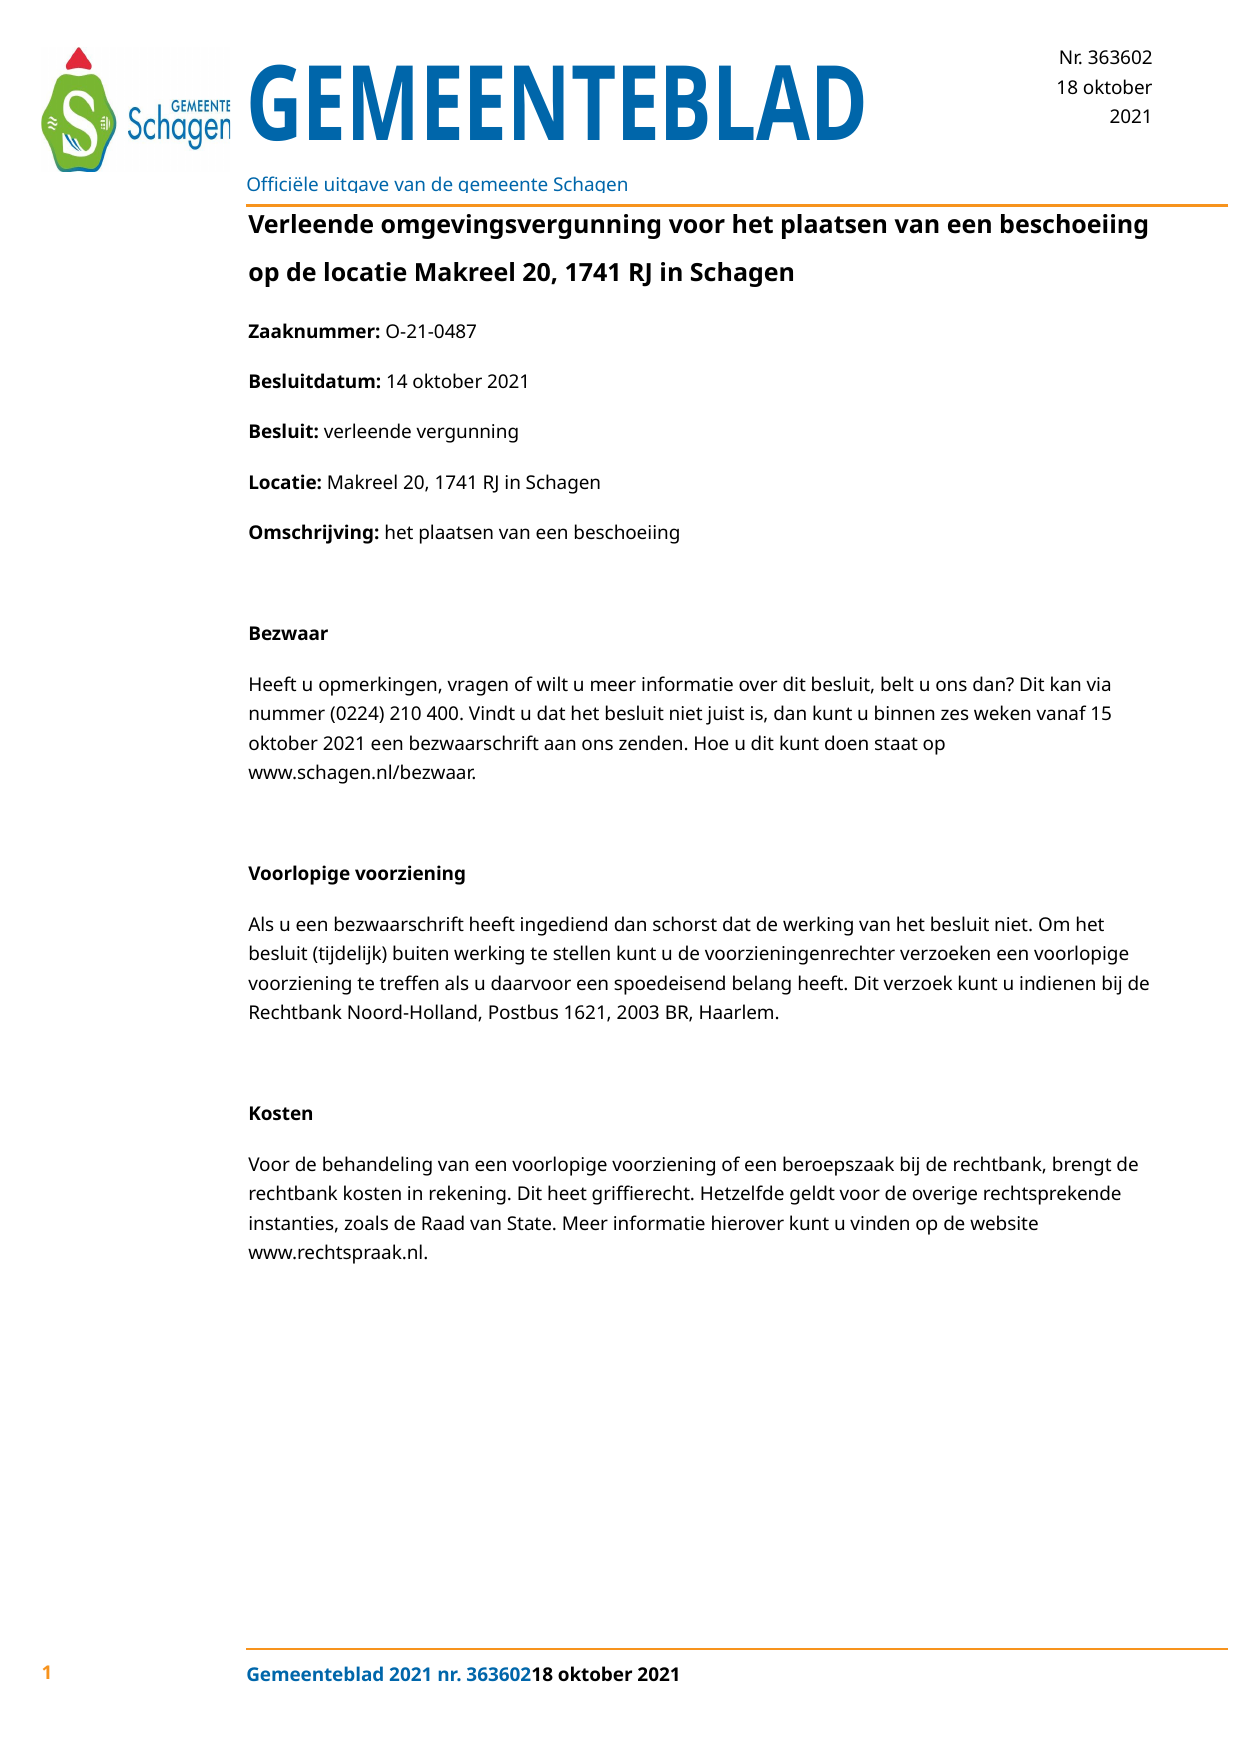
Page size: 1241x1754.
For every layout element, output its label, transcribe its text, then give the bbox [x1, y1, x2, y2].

text Als u een bezwaarschrift heeft ingediend dan schorst dat de werking van het besluit niet. Om het besluit (tijdelijk) buiten werking te stellen kunt u de voorzieningenrechter verzoeken een voorlopige voorziening te treffen als u daarvoor een spoedeisend belang heeft. Dit verzoek kunt u indienen bij de Rechtbank Noord-Holland, Postbus 1621, 2003 BR, Haarlem. [248, 911, 1152, 1025]
picture [41, 47, 231, 172]
text Kosten [248, 1100, 1152, 1126]
text Voorlopige voorziening [248, 860, 1152, 886]
text Locatie: Makreel 20, 1741 RJ in Schagen [248, 469, 1152, 495]
text Omschrijving: het plaatsen van een beschoeiing [248, 519, 1152, 545]
text Heeft u opmerkingen, vragen of wilt u meer informatie over dit besluit, belt u ons dan? Dit kan via nummer (0224) 210 400. Vindt u dat het besluit niet juist is, dan kunt u binnen zes weken vanaf 15 oktober 2021 een bezwaarschrift aan ons zenden. Hoe u dit kunt doen staat op www.schagen.nl/bezwaar. [248, 671, 1152, 785]
text Besluitdatum: 14 oktober 2021 [248, 368, 1152, 394]
text Zaaknummer: O-21-0487 [248, 318, 1152, 344]
text Verleende omgevingsvergunning voor het plaatsen van een beschoeiing op de locatie Makreel 20, 1741 RJ in Schagen [248, 207, 1152, 288]
text Voor de behandeling van een voorlopige voorziening of een beroepszaak bij de rechtbank, brengt de rechtbank kosten in rekening. Dit heet griffierecht. Hetzelfde geldt voor de overige rechtsprekende instanties, zoals de Raad van State. Meer informatie hierover kunt u vinden op de website www.rechtspraak.nl. [248, 1151, 1152, 1265]
text Besluit: verleende vergunning [248, 419, 1152, 444]
text Bezwaar [248, 620, 1152, 646]
